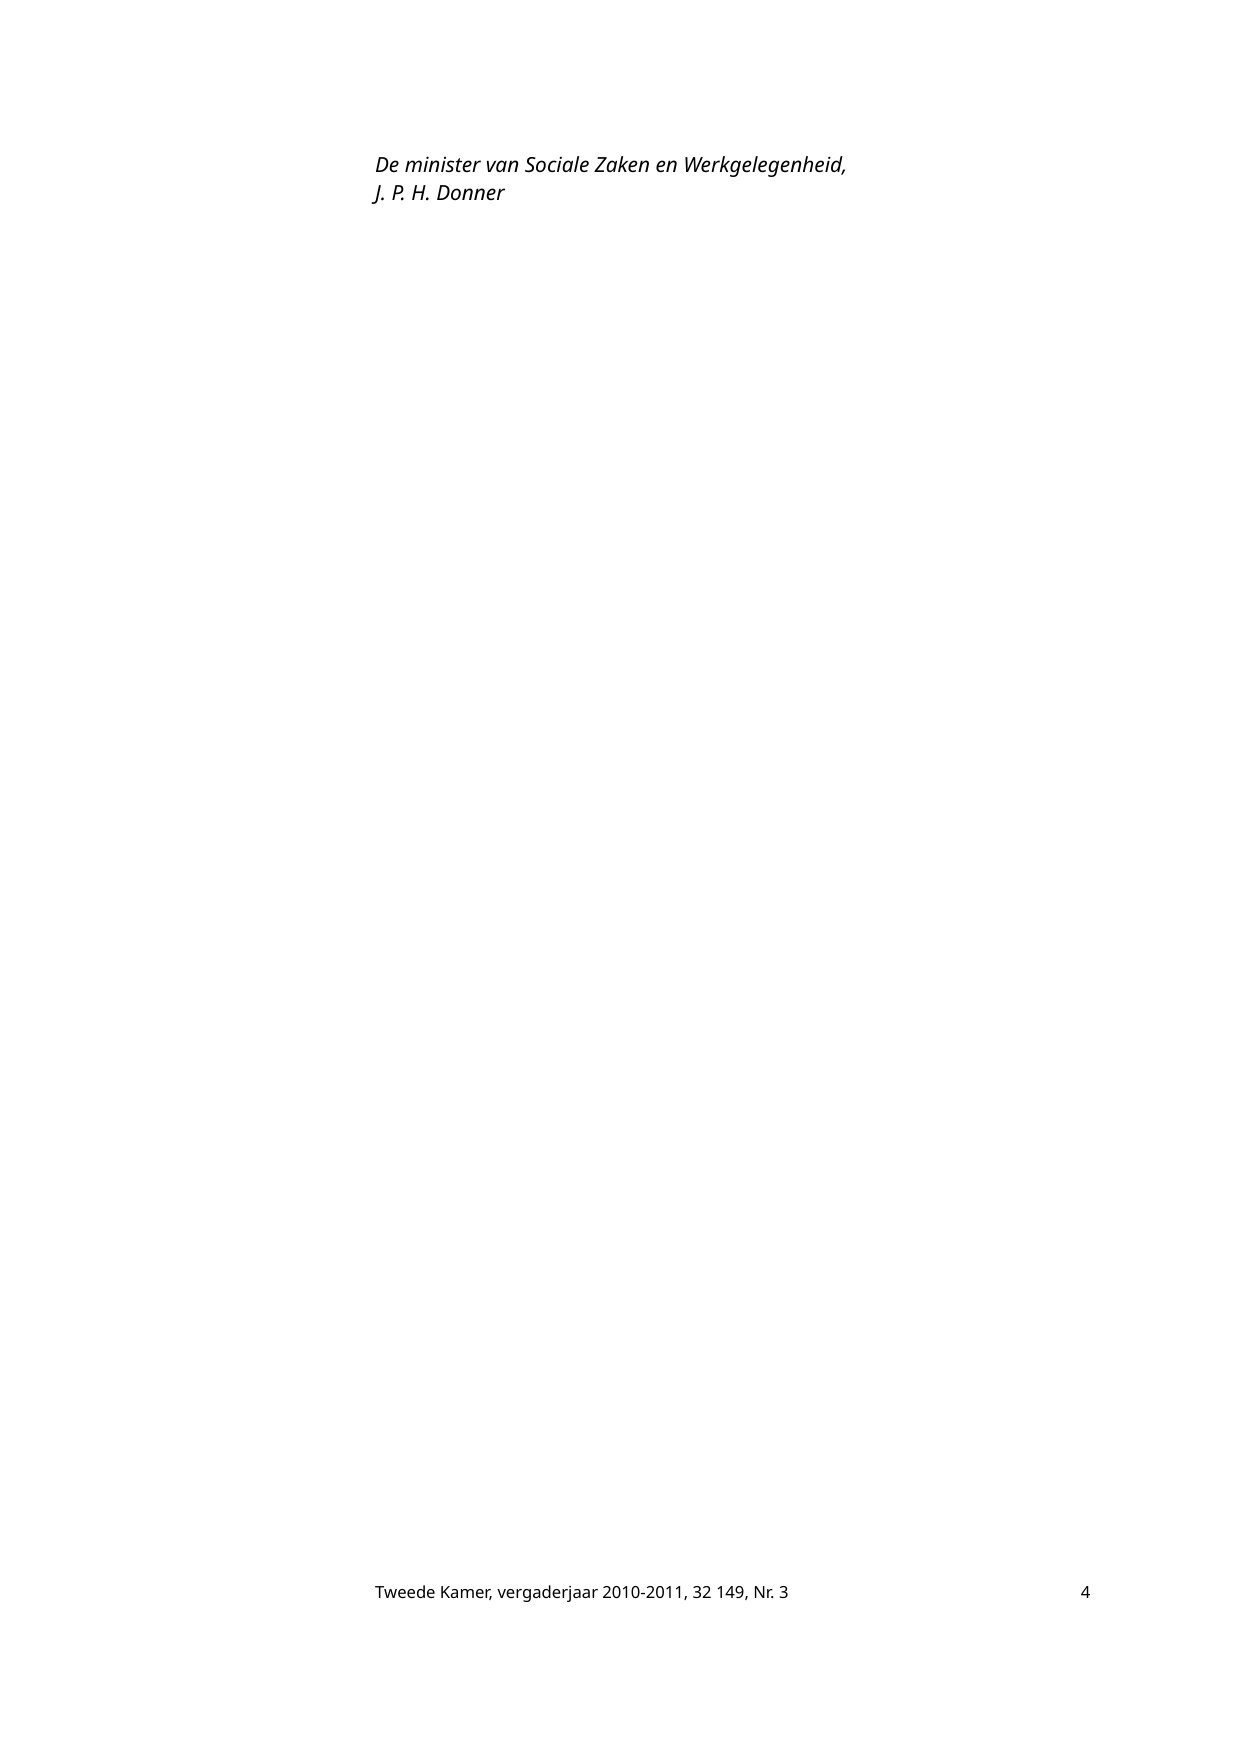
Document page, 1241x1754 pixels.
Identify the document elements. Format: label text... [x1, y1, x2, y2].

text De minister van Sociale Zaken en Werkgelegenheid, [375, 150, 1090, 178]
text J. P. H. Donner [375, 178, 1090, 207]
